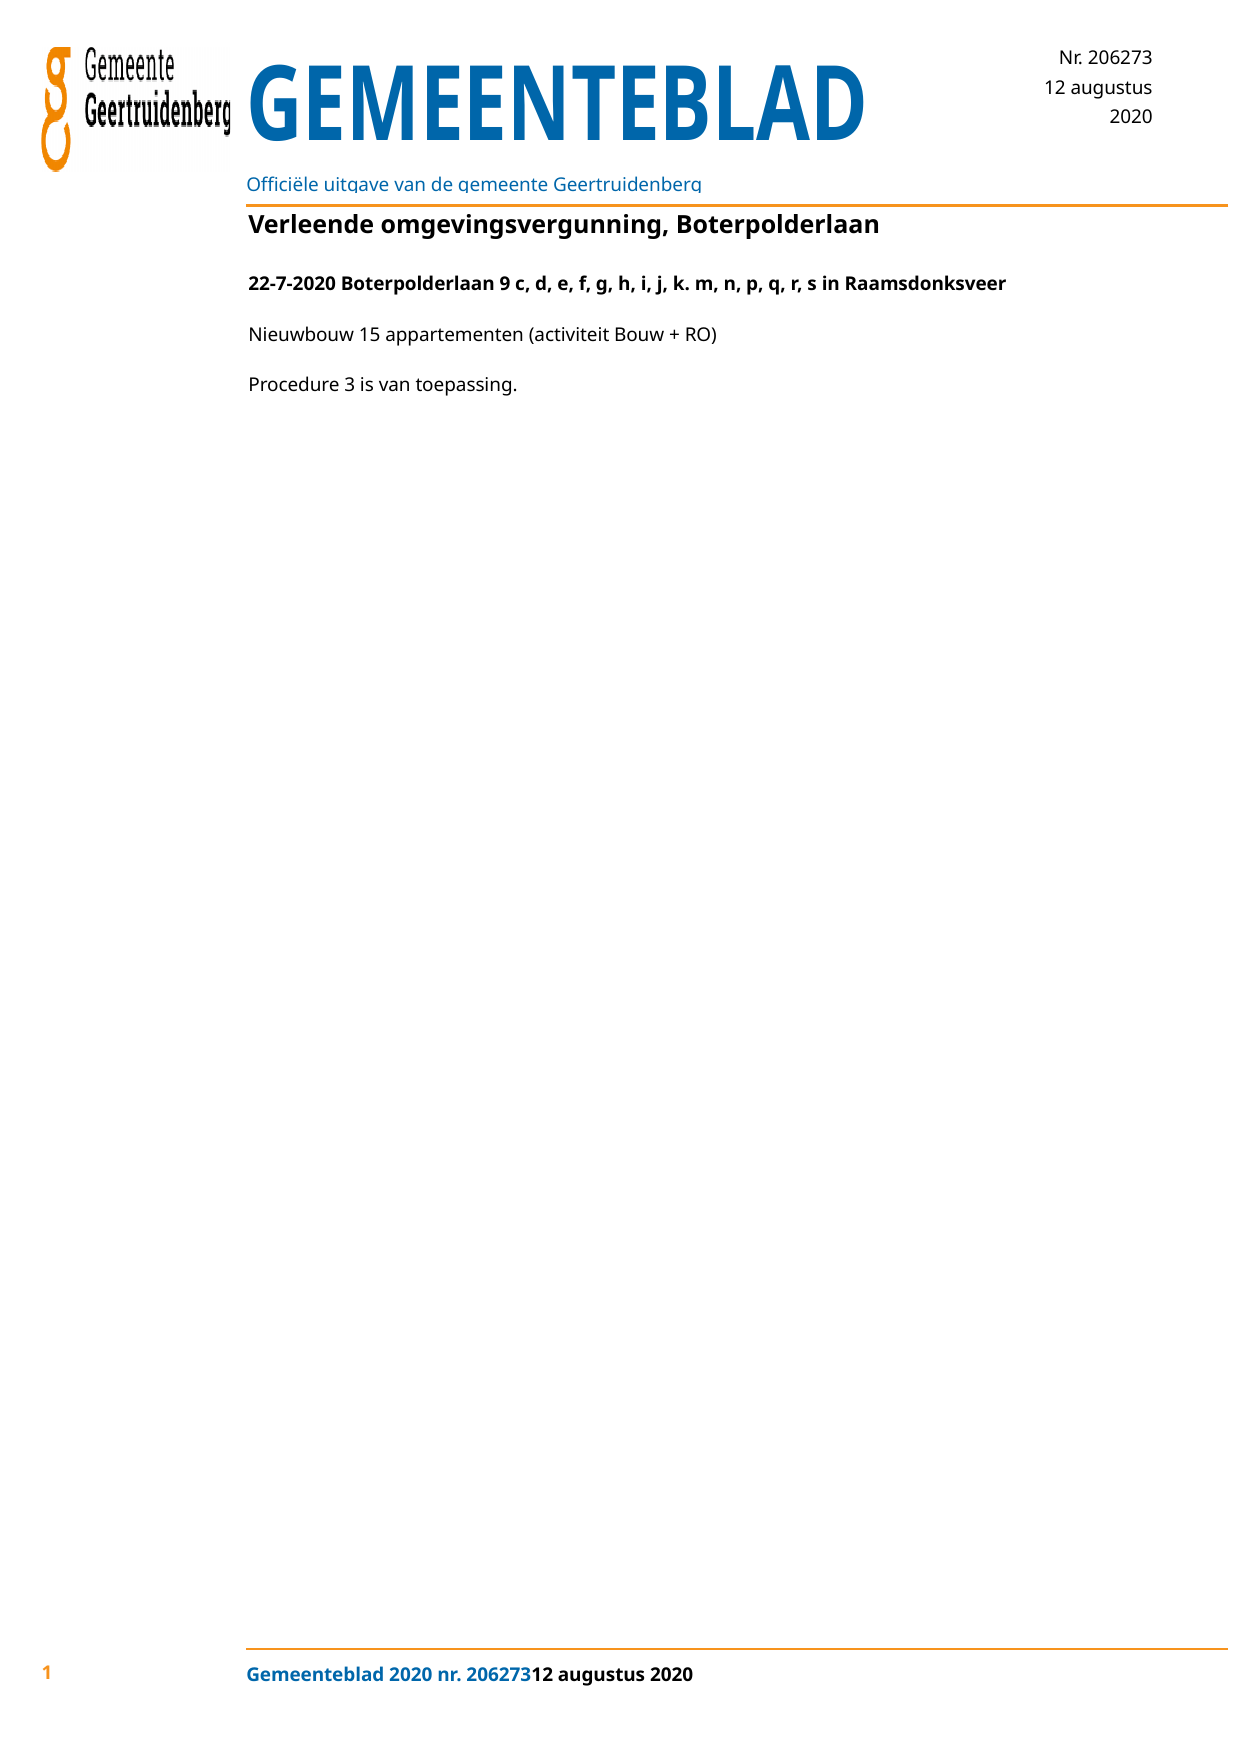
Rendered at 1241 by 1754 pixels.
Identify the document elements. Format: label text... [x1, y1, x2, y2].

text 22-7-2020 Boterpolderlaan 9 c, d, e, f, g, h, i, j, k. m, n, p, q, r, s in Raamsdonksveer [248, 270, 1152, 296]
text Procedure 3 is van toepassing. [248, 371, 1152, 397]
picture [41, 47, 231, 172]
text Nieuwbouw 15 appartementen (activiteit Bouw + RO) [248, 321, 1152, 346]
text Verleende omgevingsvergunning, Boterpolderlaan [248, 207, 1152, 241]
